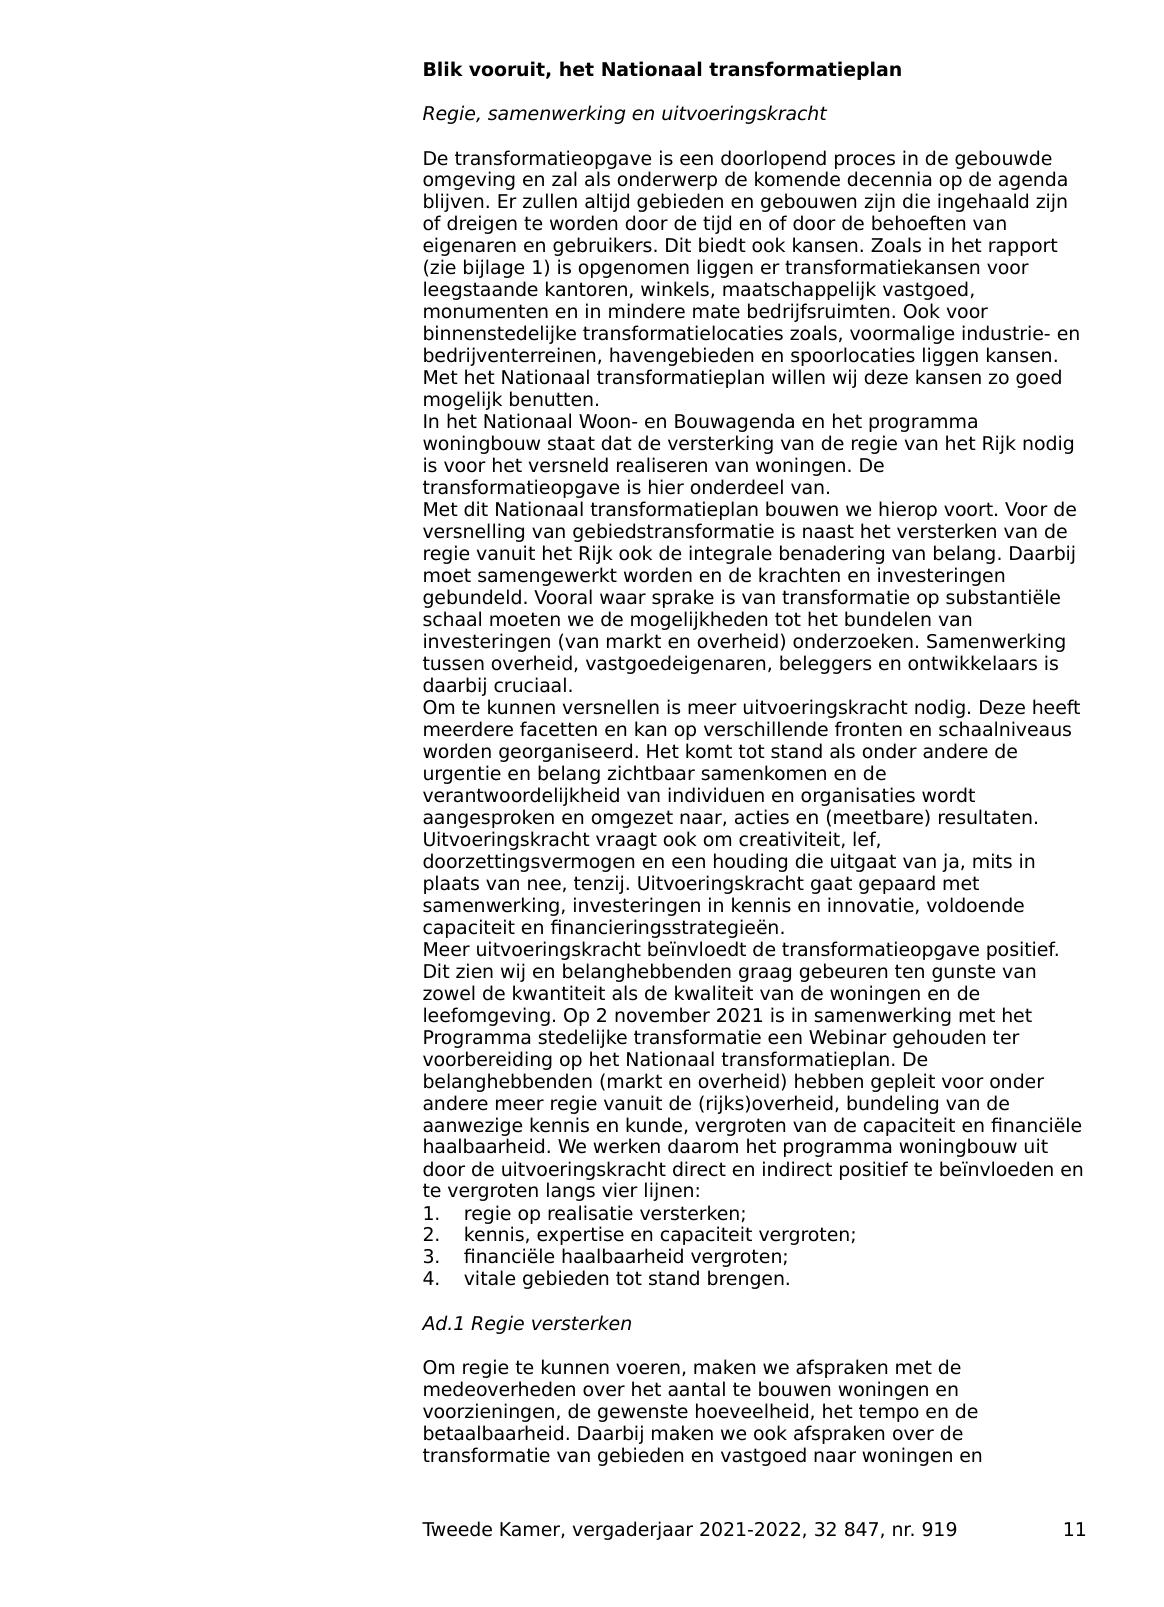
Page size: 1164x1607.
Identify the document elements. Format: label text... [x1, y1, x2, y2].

text Meer uitvoeringskracht beïnvloedt de transformatieopgave positief. Dit zien wij en belanghebbenden graag gebeuren ten gunste van zowel de kwantiteit als de kwaliteit van de woningen en de leefomgeving. Op 2 november 2021 is in samenwerking met het Programma stedelijke transformatie een Webinar gehouden ter voorbereiding op het Nationaal transformatieplan. De belanghebbenden (markt en overheid) hebben gepleit voor onder andere meer regie vanuit de (rijks)overheid, bundeling van de aanwezige kennis en kunde, vergroten van de capaciteit en financiële haalbaarheid. We werken daarom het programma woningbouw uit door de uitvoeringskracht direct en indirect positief te beïnvloeden en te vergroten langs vier lijnen: [422, 939, 1087, 1202]
text 2. kennis, expertise en capaciteit vergroten; [422, 1224, 1087, 1246]
text De transformatieopgave is een doorlopend proces in de gebouwde omgeving en zal als onderwerp de komende decennia op de agenda blijven. Er zullen altijd gebieden en gebouwen zijn die ingehaald zijn of dreigen te worden door de tijd en of door de behoeften van eigenaren en gebruikers. Dit biedt ook kansen. Zoals in het rapport (zie bijlage 1) is opgenomen liggen er transformatiekansen voor leegstaande kantoren, winkels, maatschappelijk vastgoed, monumenten en in mindere mate bedrijfsruimten. Ook voor binnenstedelijke transformatielocaties zoals, voormalige industrie- en bedrijventerreinen, havengebieden en spoorlocaties liggen kansen. Met het Nationaal transformatieplan willen wij deze kansen zo goed mogelijk benutten. [422, 147, 1087, 411]
text Om te kunnen versnellen is meer uitvoeringskracht nodig. Deze heeft meerdere facetten en kan op verschillende fronten en schaalniveaus worden georganiseerd. Het komt tot stand als onder andere de urgentie en belang zichtbaar samenkomen en de verantwoordelijkheid van individuen en organisaties wordt aangesproken en omgezet naar, acties en (meetbare) resultaten. Uitvoeringskracht vraagt ook om creativiteit, lef, doorzettingsvermogen en een houding die uitgaat van ja, mits in plaats van nee, tenzij. Uitvoeringskracht gaat gepaard met samenwerking, investeringen in kennis en innovatie, voldoende capaciteit en financieringsstrategieën. [422, 697, 1087, 939]
text In het Nationaal Woon- en Bouwagenda en het programma woningbouw staat dat de versterking van de regie van het Rijk nodig is voor het versneld realiseren van woningen. De transformatieopgave is hier onderdeel van. [422, 411, 1087, 499]
subtitle Ad.1 Regie versterken [422, 1312, 1087, 1334]
text Om regie te kunnen voeren, maken we afspraken met de medeoverheden over het aantal te bouwen woningen en voorzieningen, de gewenste hoeveelheid, het tempo en de betaalbaarheid. Daarbij maken we ook afspraken over de transformatie van gebieden en vastgoed naar woningen en [422, 1357, 1087, 1467]
text 1. regie op realisatie versterken; [422, 1202, 1087, 1224]
subtitle Regie, samenwerking en uitvoeringskracht [422, 103, 1087, 125]
text 3. financiële haalbaarheid vergroten; [422, 1246, 1087, 1268]
text 4. vitale gebieden tot stand brengen. [422, 1268, 1087, 1290]
subtitle Blik vooruit, het Nationaal transformatieplan [422, 59, 1087, 81]
text Met dit Nationaal transformatieplan bouwen we hierop voort. Voor de versnelling van gebiedstransformatie is naast het versterken van de regie vanuit het Rijk ook de integrale benadering van belang. Daarbij moet samengewerkt worden en de krachten en investeringen gebundeld. Vooral waar sprake is van transformatie op substantiële schaal moeten we de mogelijkheden tot het bundelen van investeringen (van markt en overheid) onderzoeken. Samenwerking tussen overheid, vastgoedeigenaren, beleggers en ontwikkelaars is daarbij cruciaal. [422, 499, 1087, 697]
